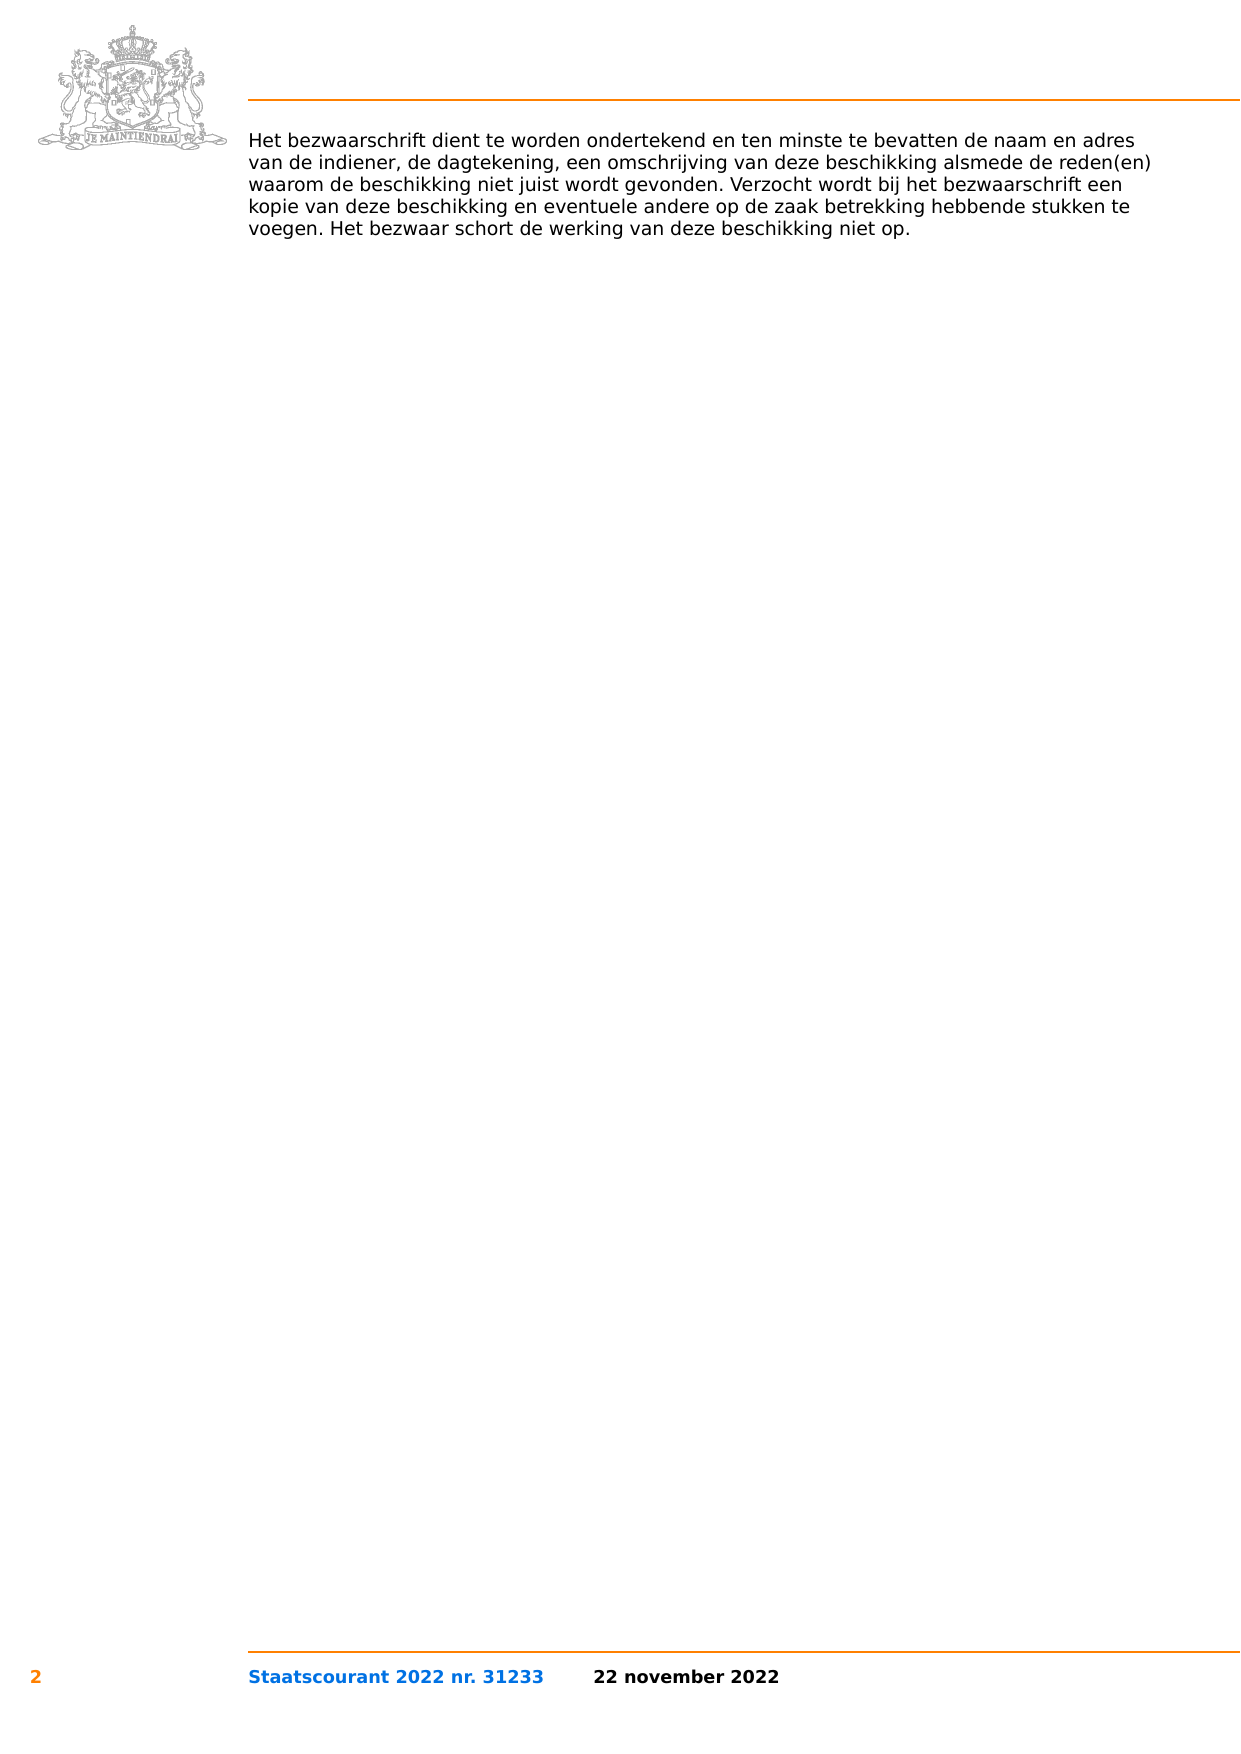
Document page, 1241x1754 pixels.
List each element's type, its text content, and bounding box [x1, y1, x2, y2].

text Het bezwaarschrift dient te worden ondertekend en ten minste te bevatten de naam en adres van de indiener, de dagtekening, een omschrijving van deze beschikking alsmede de reden(en) waarom de beschikking niet juist wordt gevonden. Verzocht wordt bij het bezwaarschrift een kopie van deze beschikking en eventuele andere op de zaak betrekking hebbende stukken te voegen. Het bezwaar schort de werking van deze beschikking niet op. [248, 130, 1163, 240]
picture [38, 25, 227, 150]
